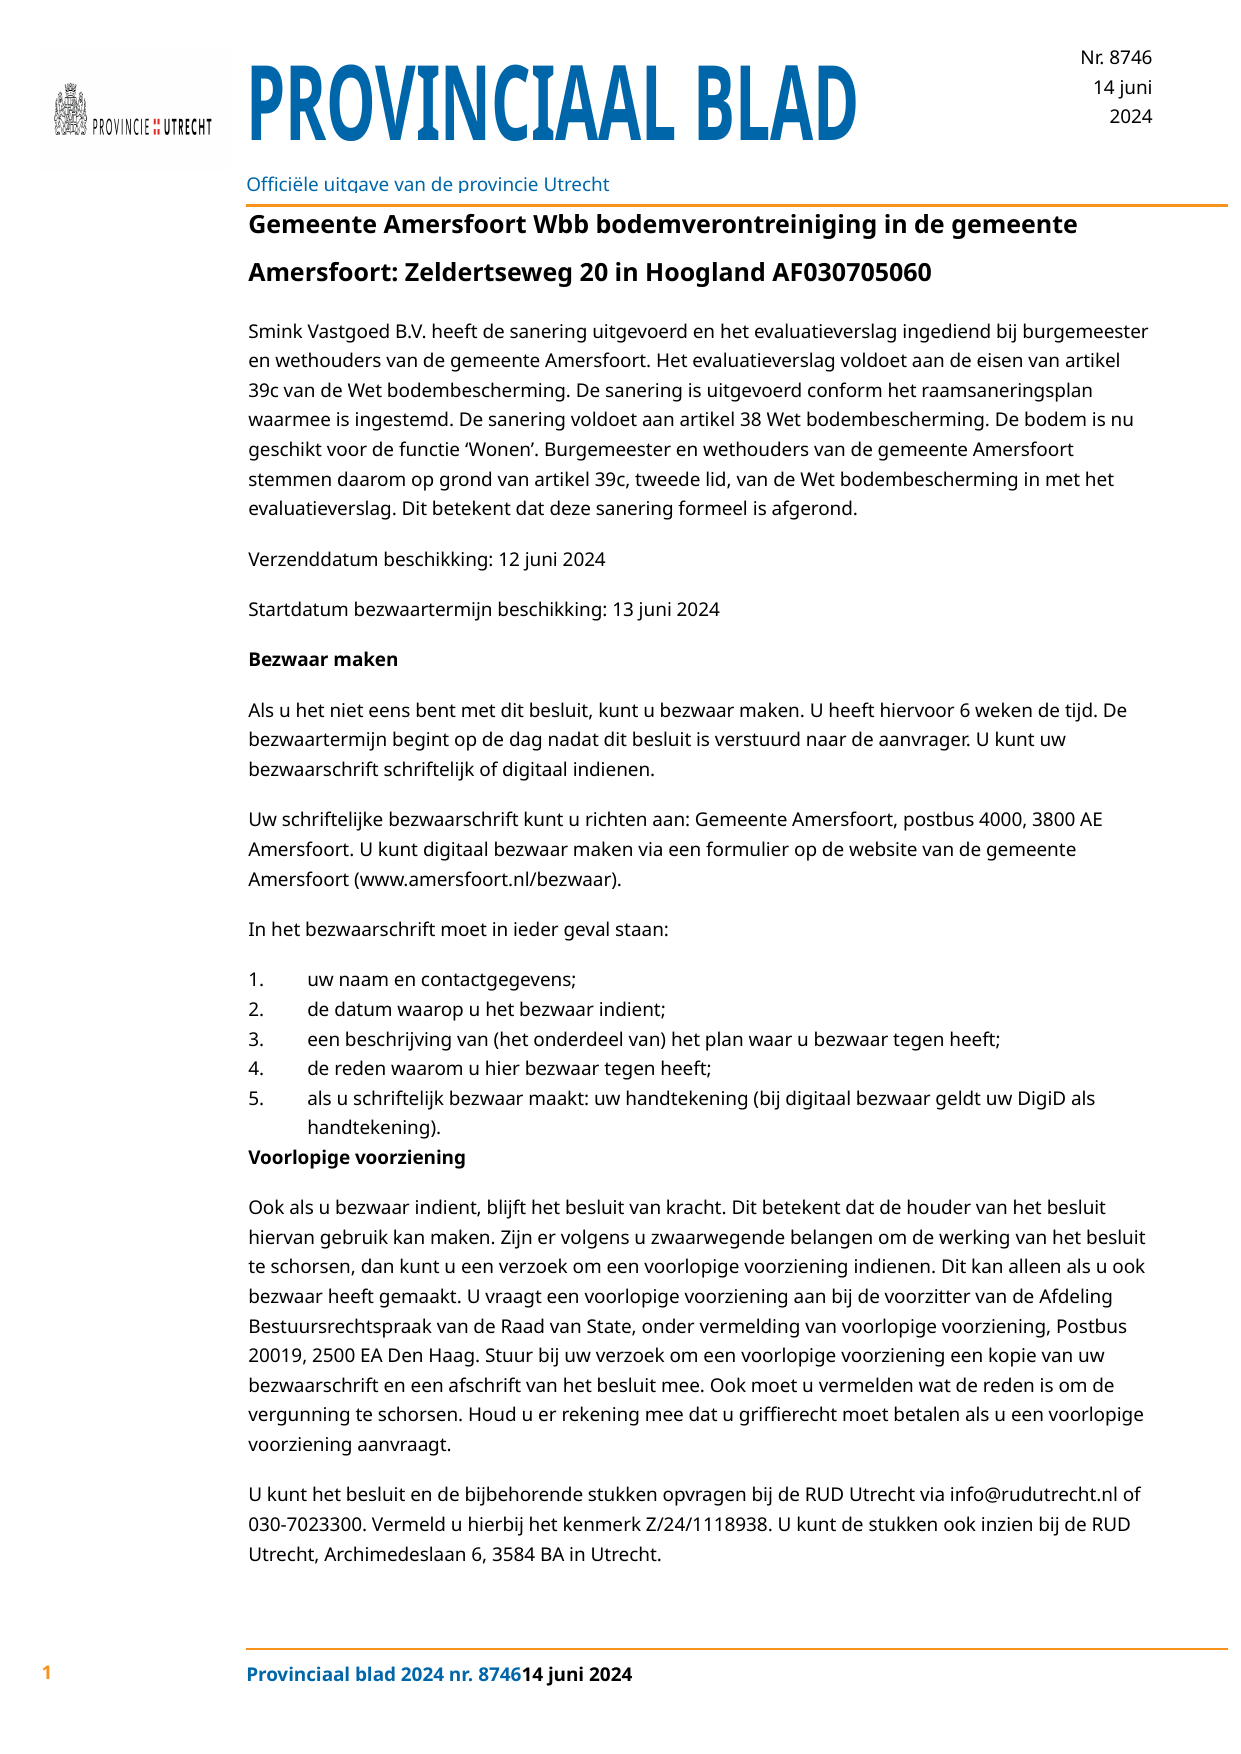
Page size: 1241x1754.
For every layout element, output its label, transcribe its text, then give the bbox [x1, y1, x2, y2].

text Smink Vastgoed B.V. heeft de sanering uitgevoerd en het evaluatieverslag ingediend bij burgemeester en wethouders van de gemeente Amersfoort. Het evaluatieverslag voldoet aan de eisen van artikel 39c van de Wet bodembescherming. De sanering is uitgevoerd conform het raamsaneringsplan waarmee is ingestemd. De sanering voldoet aan artikel 38 Wet bodembescherming. De bodem is nu geschikt voor de functie ‘Wonen’. Burgemeester en wethouders van de gemeente Amersfoort stemmen daarom op grond van artikel 39c, tweede lid, van de Wet bodembescherming in met het evaluatieverslag. Dit betekent dat deze sanering formeel is afgerond. [248, 318, 1152, 521]
text Verzenddatum beschikking: 12 juni 2024 [248, 546, 1152, 572]
text Ook als u bezwaar indient, blijft het besluit van kracht. Dit betekent dat de houder van het besluit hiervan gebruik kan maken. Zijn er volgens u zwaarwegende belangen om de werking van het besluit te schorsen, dan kunt u een verzoek om een voorlopige voorziening indienen. Dit kan alleen als u ook bezwaar heeft gemaakt. U vraagt een voorlopige voorziening aan bij de voorzitter van de Afdeling Bestuursrechtspraak van de Raad van State, onder vermelding van voorlopige voorziening, Postbus 20019, 2500 EA Den Haag. Stuur bij uw verzoek om een voorlopige voorziening een kopie van uw bezwaarschrift en een afschrift van het besluit mee. Ook moet u vermelden wat de reden is om de vergunning te schorsen. Houd u er rekening mee dat u griffierecht moet betalen als u een voorlopige voorziening aanvraagt. [248, 1194, 1152, 1457]
text In het bezwaarschrift moet in ieder geval staan: [248, 916, 1152, 942]
text Startdatum bezwaartermijn beschikking: 13 juni 2024 [248, 596, 1152, 622]
list een beschrijving van (het onderdeel van) het plan waar u bezwaar tegen heeft; [248, 1026, 1152, 1052]
text U kunt het besluit en de bijbehorende stukken opvragen bij de RUD Utrecht via info@rudutrecht.nl of 030-7023300. Vermeld u hierbij het kenmerk Z/24/1118938. U kunt de stukken ook inzien bij de RUD Utrecht, Archimedeslaan 6, 3584 BA in Utrecht. [248, 1482, 1152, 1567]
text Gemeente Amersfoort Wbb bodemverontreiniging in de gemeente Amersfoort: Zeldertseweg 20 in Hoogland AF030705060 [248, 207, 1152, 288]
list uw naam en contactgegevens; [248, 967, 1152, 992]
list als u schriftelijk bezwaar maakt: uw handtekening (bij digitaal bezwaar geldt uw DigiD als handtekening). [248, 1085, 1152, 1140]
text Als u het niet eens bent met dit besluit, kunt u bezwaar maken. U heeft hiervoor 6 weken de tijd. De bezwaartermijn begint op de dag nadat dit besluit is verstuurd naar de aanvrager. U kunt uw bezwaarschrift schriftelijk of digitaal indienen. [248, 697, 1152, 782]
text Voorlopige voorziening [248, 1144, 1152, 1170]
list de datum waarop u het bezwaar indient; [248, 996, 1152, 1022]
text Bezwaar maken [248, 647, 1152, 672]
text Uw schriftelijke bezwaarschrift kunt u richten aan: Gemeente Amersfoort, postbus 4000, 3800 AE Amersfoort. U kunt digitaal bezwaar maken via een formulier op de website van de gemeente Amersfoort (www.amersfoort.nl/bezwaar). [248, 807, 1152, 892]
picture [41, 47, 231, 172]
list de reden waarom u hier bezwaar tegen heeft; [248, 1055, 1152, 1081]
